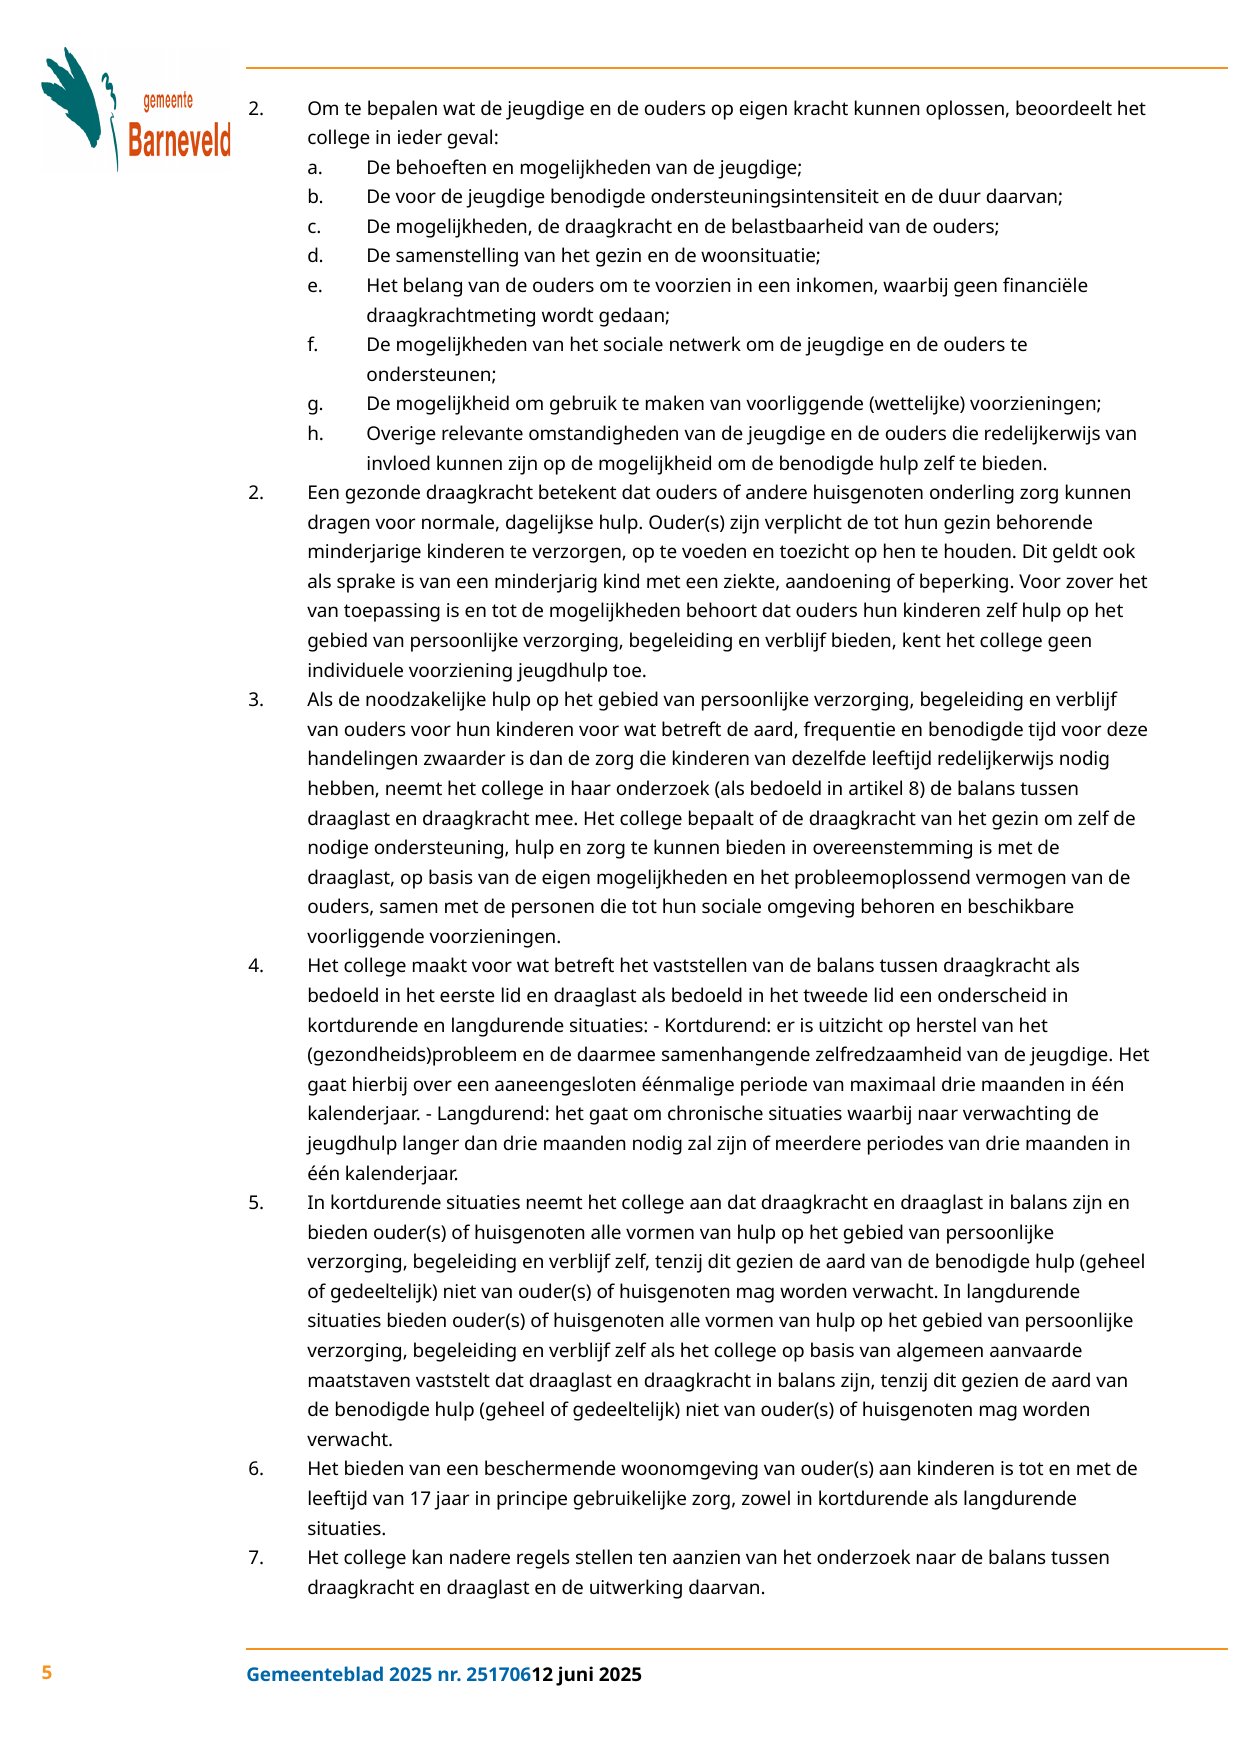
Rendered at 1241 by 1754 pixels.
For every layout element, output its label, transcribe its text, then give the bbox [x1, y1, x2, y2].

list Een gezonde draagkracht betekent dat ouders of andere huisgenoten onderling zorg kunnen dragen voor normale, dagelijkse hulp. Ouder(s) zijn verplicht de tot hun gezin behorende minderjarige kinderen te verzorgen, op te voeden en toezicht op hen te houden. Dit geldt ook als sprake is van een minderjarig kind met een ziekte, aandoening of beperking. Voor zover het van toepassing is en tot de mogelijkheden behoort dat ouders hun kinderen zelf hulp op het gebied van persoonlijke verzorging, begeleiding en verblijf bieden, kent het college geen individuele voorziening jeugdhulp toe. [248, 479, 1152, 683]
list Om te bepalen wat de jeugdige en de ouders op eigen kracht kunnen oplossen, beoordeelt het college in ieder geval: [248, 95, 1152, 150]
list Het belang van de ouders om te voorzien in een inkomen, waarbij geen financiële draagkrachtmeting wordt gedaan; [307, 272, 1152, 328]
list Als de noodzakelijke hulp op het gebied van persoonlijke verzorging, begeleiding en verblijf van ouders voor hun kinderen voor wat betreft de aard, frequentie en benodigde tijd voor deze handelingen zwaarder is dan de zorg die kinderen van dezelfde leeftijd redelijkerwijs nodig hebben, neemt het college in haar onderzoek (als bedoeld in artikel 8) de balans tussen draaglast en draagkracht mee. Het college bepaalt of de draagkracht van het gezin om zelf de nodige ondersteuning, hulp en zorg te kunnen bieden in overeenstemming is met de draaglast, op basis van de eigen mogelijkheden en het probleemoplossend vermogen van de ouders, samen met de personen die tot hun sociale omgeving behoren en beschikbare voorliggende voorzieningen. [248, 686, 1152, 949]
list De mogelijkheden, de draagkracht en de belastbaarheid van de ouders; [307, 213, 1152, 239]
list Overige relevante omstandigheden van de jeugdige en de ouders die redelijkerwijs van invloed kunnen zijn op de mogelijkheid om de benodigde hulp zelf te bieden. [307, 420, 1152, 476]
list Het bieden van een beschermende woonomgeving van ouder(s) aan kinderen is tot en met de leeftijd van 17 jaar in principe gebruikelijke zorg, zowel in kortdurende als langdurende situaties. [248, 1456, 1152, 1541]
list De behoeften en mogelijkheden van de jeugdige; [307, 154, 1152, 180]
list Het college kan nadere regels stellen ten aanzien van het onderzoek naar de balans tussen draagkracht en draaglast en de uitwerking daarvan. [248, 1544, 1152, 1600]
list De mogelijkheid om gebruik te maken van voorliggende (wettelijke) voorzieningen; [307, 391, 1152, 416]
list In kortdurende situaties neemt het college aan dat draagkracht en draaglast in balans zijn en bieden ouder(s) of huisgenoten alle vormen van hulp op het gebied van persoonlijke verzorging, begeleiding en verblijf zelf, tenzij dit gezien de aard van de benodigde hulp (geheel of gedeeltelijk) niet van ouder(s) of huisgenoten mag worden verwacht. In langdurende situaties bieden ouder(s) of huisgenoten alle vormen van hulp op het gebied van persoonlijke verzorging, begeleiding en verblijf zelf als het college op basis van algemeen aanvaarde maatstaven vaststelt dat draaglast en draagkracht in balans zijn, tenzij dit gezien de aard van de benodigde hulp (geheel of gedeeltelijk) niet van ouder(s) of huisgenoten mag worden verwacht. [248, 1189, 1152, 1452]
list De samenstelling van het gezin en de woonsituatie; [307, 243, 1152, 268]
list De voor de jeugdige benodigde ondersteuningsintensiteit en de duur daarvan; [307, 183, 1152, 209]
list Het college maakt voor wat betreft het vaststellen van de balans tussen draagkracht als bedoeld in het eerste lid en draaglast als bedoeld in het tweede lid een onderscheid in kortdurende en langdurende situaties: - Kortdurend: er is uitzicht op herstel van het (gezondheids)probleem en de daarmee samenhangende zelfredzaamheid van de jeugdige. Het gaat hierbij over een aaneengesloten éénmalige periode van maximaal drie maanden in één kalenderjaar. - Langdurend: het gaat om chronische situaties waarbij naar verwachting de jeugdhulp langer dan drie maanden nodig zal zijn of meerdere periodes van drie maanden in één kalenderjaar. [248, 953, 1152, 1186]
picture [41, 47, 231, 172]
list De mogelijkheden van het sociale netwerk om de jeugdige en de ouders te ondersteunen; [307, 331, 1152, 387]
